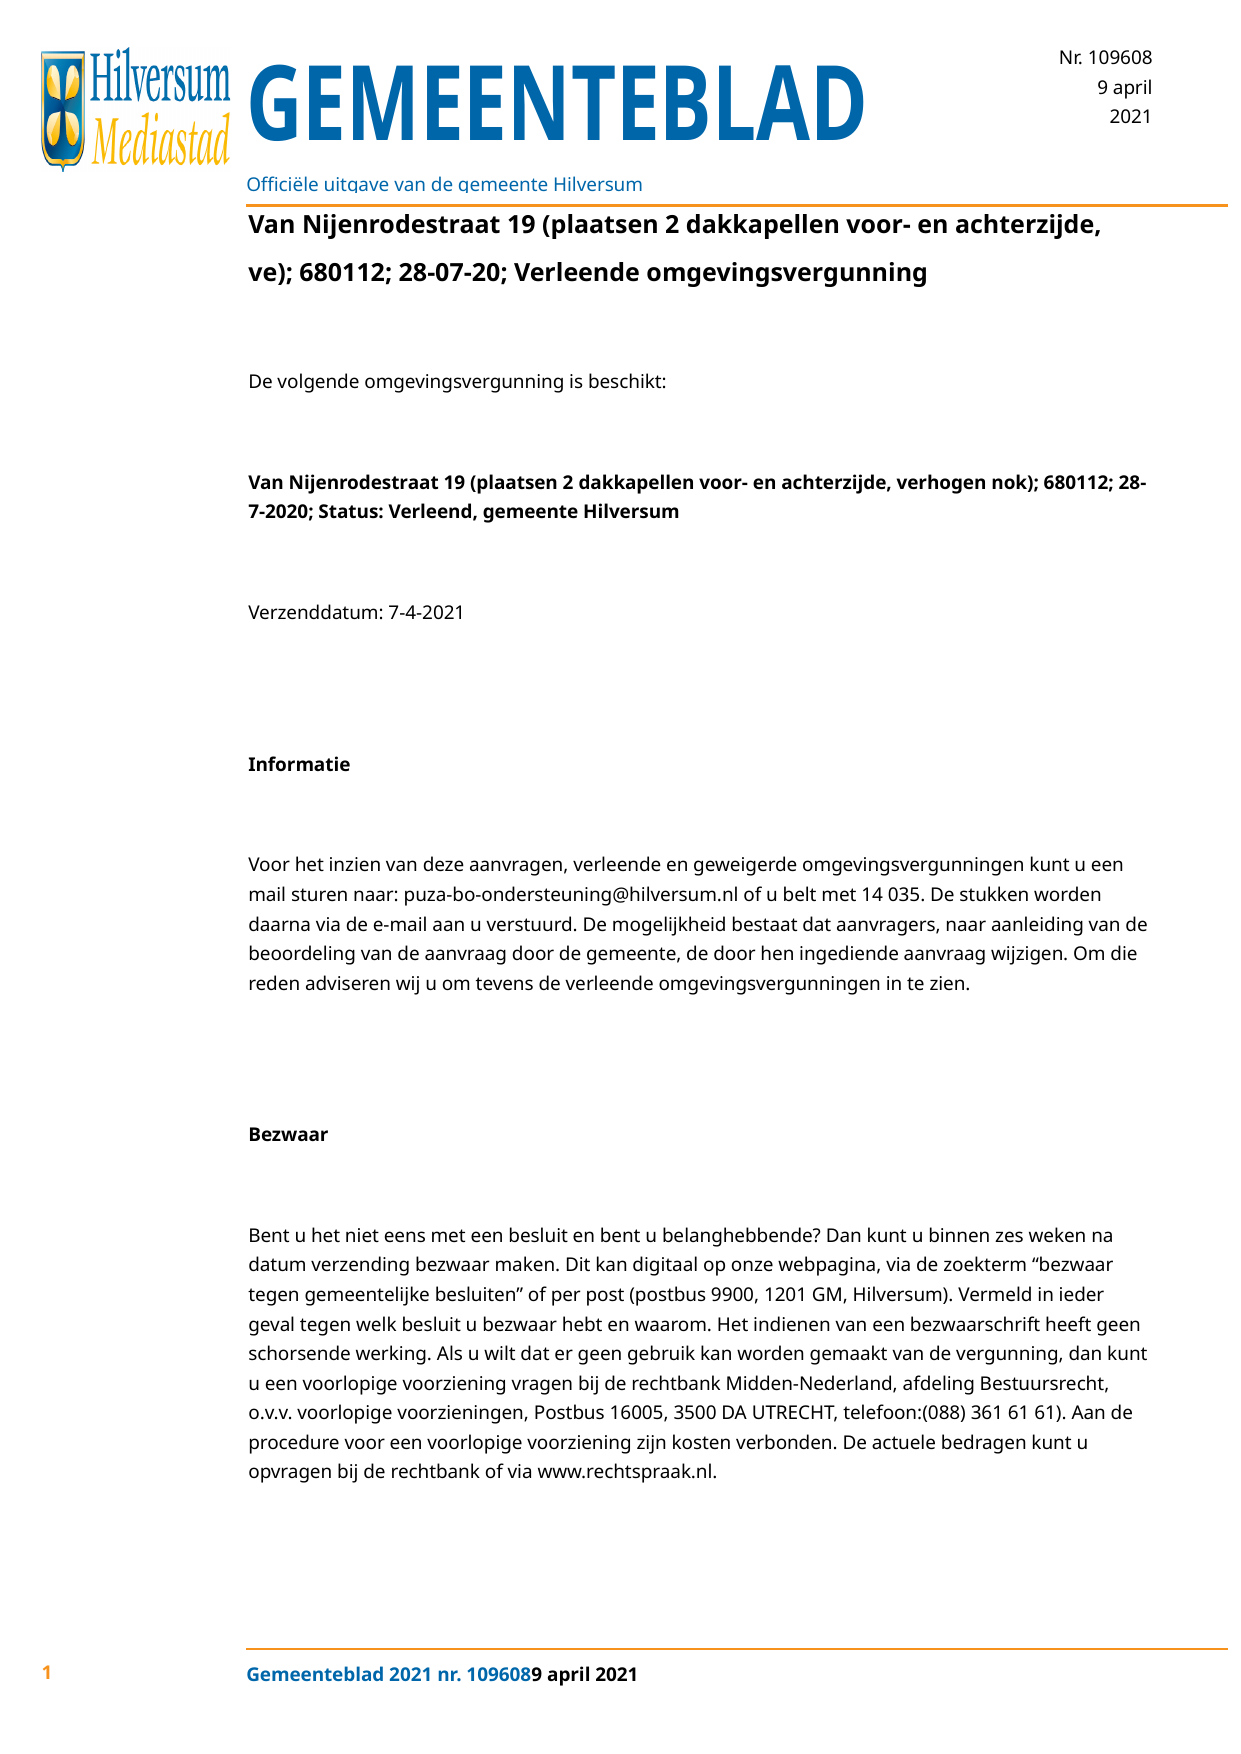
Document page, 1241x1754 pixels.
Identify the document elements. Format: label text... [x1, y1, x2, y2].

text Voor het inzien van deze aanvragen, verleende en geweigerde omgevingsvergunningen kunt u een mail sturen naar: puza-bo-ondersteuning@hilversum.nl of u belt met 14 035. De stukken worden daarna via de e-mail aan u verstuurd. De mogelijkheid bestaat dat aanvragers, naar aanleiding van de beoordeling van de aanvraag door de gemeente, de door hen ingediende aanvraag wijzigen. Om die reden adviseren wij u om tevens de verleende omgevingsvergunningen in te zien. [248, 852, 1152, 996]
text Verzenddatum: 7-4-2021 [248, 599, 1152, 625]
text Van Nijenrodestraat 19 (plaatsen 2 dakkapellen voor- en achterzijde, verhogen nok); 680112; 28-7-2020; Status: Verleend, gemeente Hilversum [248, 469, 1152, 524]
picture [41, 47, 231, 172]
text Van Nijenrodestraat 19 (plaatsen 2 dakkapellen voor- en achterzijde, ve); 680112; 28-07-20; Verleende omgevingsvergunning [248, 207, 1152, 288]
text Bezwaar [248, 1121, 1152, 1147]
text De volgende omgevingsvergunning is beschikt: [248, 368, 1152, 394]
text Informatie [248, 751, 1152, 777]
text Bent u het niet eens met een besluit en bent u belanghebbende? Dan kunt u binnen zes weken na datum verzending bezwaar maken. Dit kan digitaal op onze webpagina, via de zoekterm “bezwaar tegen gemeentelijke besluiten” of per post (postbus 9900, 1201 GM, Hilversum). Vermeld in ieder geval tegen welk besluit u bezwaar hebt en waarom. Het indienen van een bezwaarschrift heeft geen schorsende werking. Als u wilt dat er geen gebruik kan worden gemaakt van de vergunning, dan kunt u een voorlopige voorziening vragen bij de rechtbank Midden-Nederland, afdeling Bestuursrecht, o.v.v. voorlopige voorzieningen, Postbus 16005, 3500 DA UTRECHT, telefoon:(088) 361 61 61). Aan de procedure voor een voorlopige voorziening zijn kosten verbonden. De actuele bedragen kunt u opvragen bij de rechtbank of via www.rechtspraak.nl. [248, 1222, 1152, 1484]
